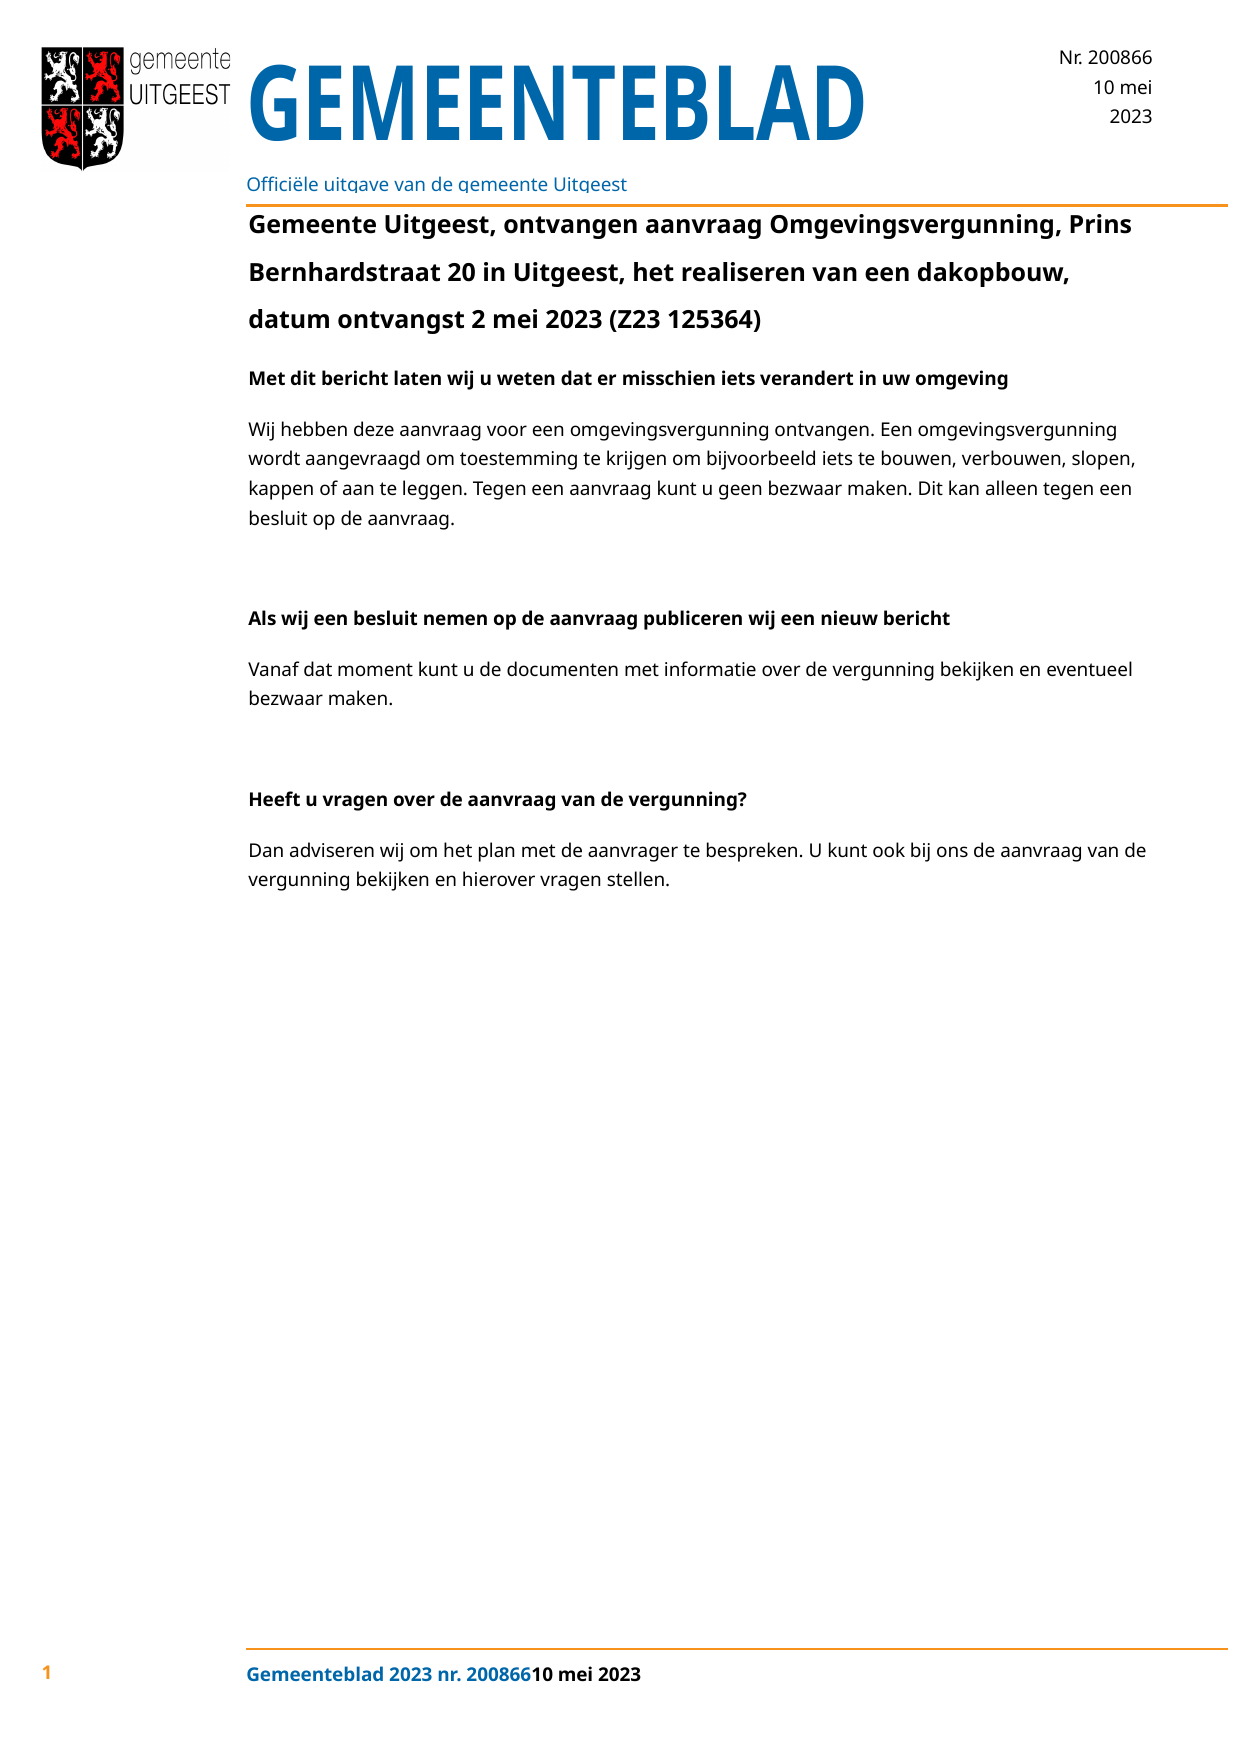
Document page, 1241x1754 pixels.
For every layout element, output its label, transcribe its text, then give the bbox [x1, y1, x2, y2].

text Met dit bericht laten wij u weten dat er misschien iets verandert in uw omgeving [248, 366, 1152, 391]
text Wij hebben deze aanvraag voor een omgevingsvergunning ontvangen. Een omgevingsvergunning wordt aangevraagd om toestemming te krijgen om bijvoorbeeld iets te bouwen, verbouwen, slopen, kappen of aan te leggen. Tegen een aanvraag kunt u geen bezwaar maken. Dit kan alleen tegen een besluit op de aanvraag. [248, 416, 1152, 530]
text Heeft u vragen over de aanvraag van de vergunning? [248, 786, 1152, 812]
picture [41, 47, 231, 172]
text Gemeente Uitgeest, ontvangen aanvraag Omgevingsvergunning, Prins Bernhardstraat 20 in Uitgeest, het realiseren van een dakopbouw, datum ontvangst 2 mei 2023 (Z23 125364) [248, 207, 1152, 336]
text Vanaf dat moment kunt u de documenten met informatie over de vergunning bekijken en eventueel bezwaar maken. [248, 656, 1152, 711]
text Dan adviseren wij om het plan met de aanvrager te bespreken. U kunt ook bij ons de aanvraag van de vergunning bekijken en hierover vragen stellen. [248, 837, 1152, 892]
text Als wij een besluit nemen op de aanvraag publiceren wij een nieuw bericht [248, 606, 1152, 631]
